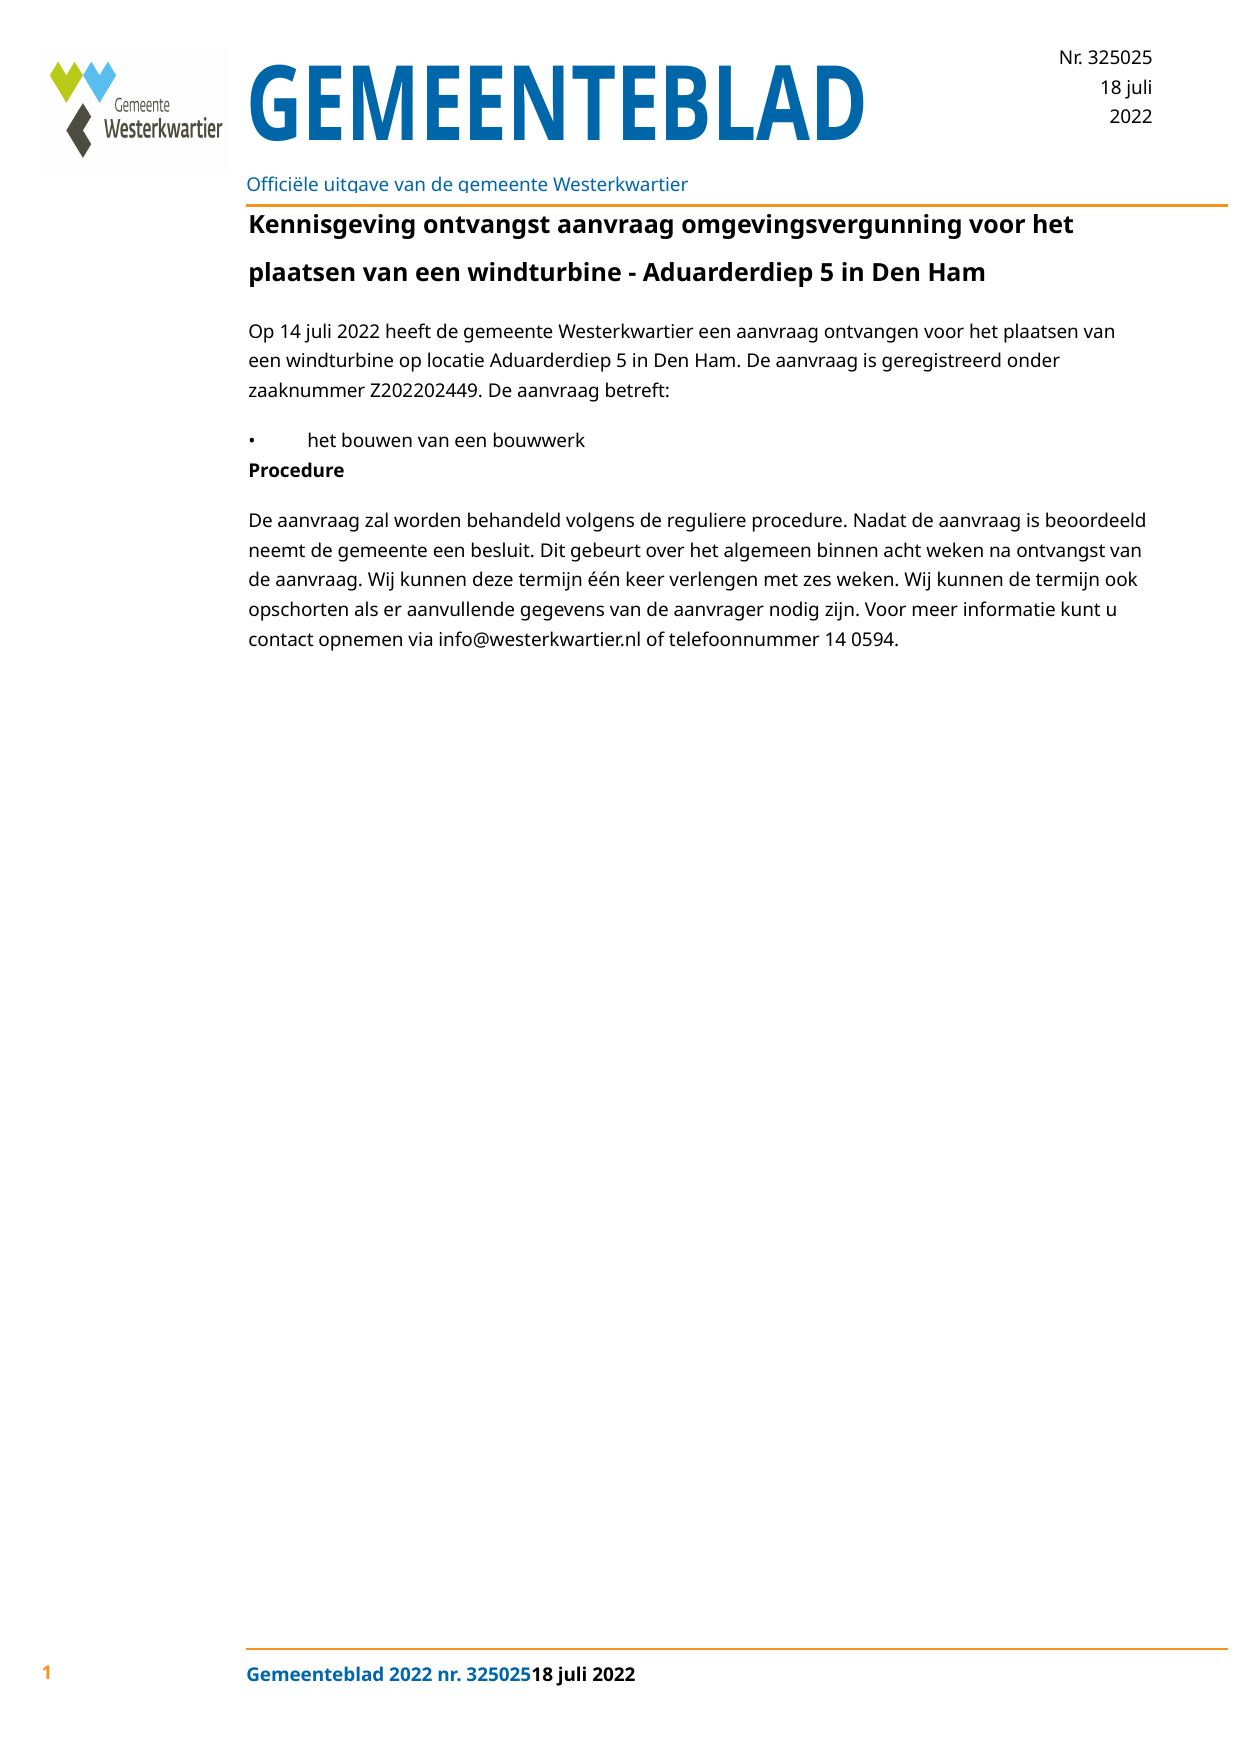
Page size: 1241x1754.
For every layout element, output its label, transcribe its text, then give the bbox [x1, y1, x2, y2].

text Op 14 juli 2022 heeft de gemeente Westerkwartier een aanvraag ontvangen voor het plaatsen van een windturbine op locatie Aduarderdiep 5 in Den Ham. De aanvraag is geregistreerd onder zaaknummer Z202202449. De aanvraag betreft: [248, 318, 1152, 403]
text Kennisgeving ontvangst aanvraag omgevingsvergunning voor het plaatsen van een windturbine - Aduarderdiep 5 in Den Ham [248, 207, 1152, 288]
picture [41, 47, 231, 172]
text Procedure [248, 457, 1152, 483]
text De aanvraag zal worden behandeld volgens de reguliere procedure. Nadat de aanvraag is beoordeeld neemt de gemeente een besluit. Dit gebeurt over het algemeen binnen acht weken na ontvangst van de aanvraag. Wij kunnen deze termijn één keer verlengen met zes weken. Wij kunnen de termijn ook opschorten als er aanvullende gegevens van de aanvrager nodig zijn. Voor meer informatie kunt u contact opnemen via info@westerkwartier.nl of telefoonnummer 14 0594. [248, 507, 1152, 652]
list het bouwen van een bouwwerk [248, 427, 1152, 453]
